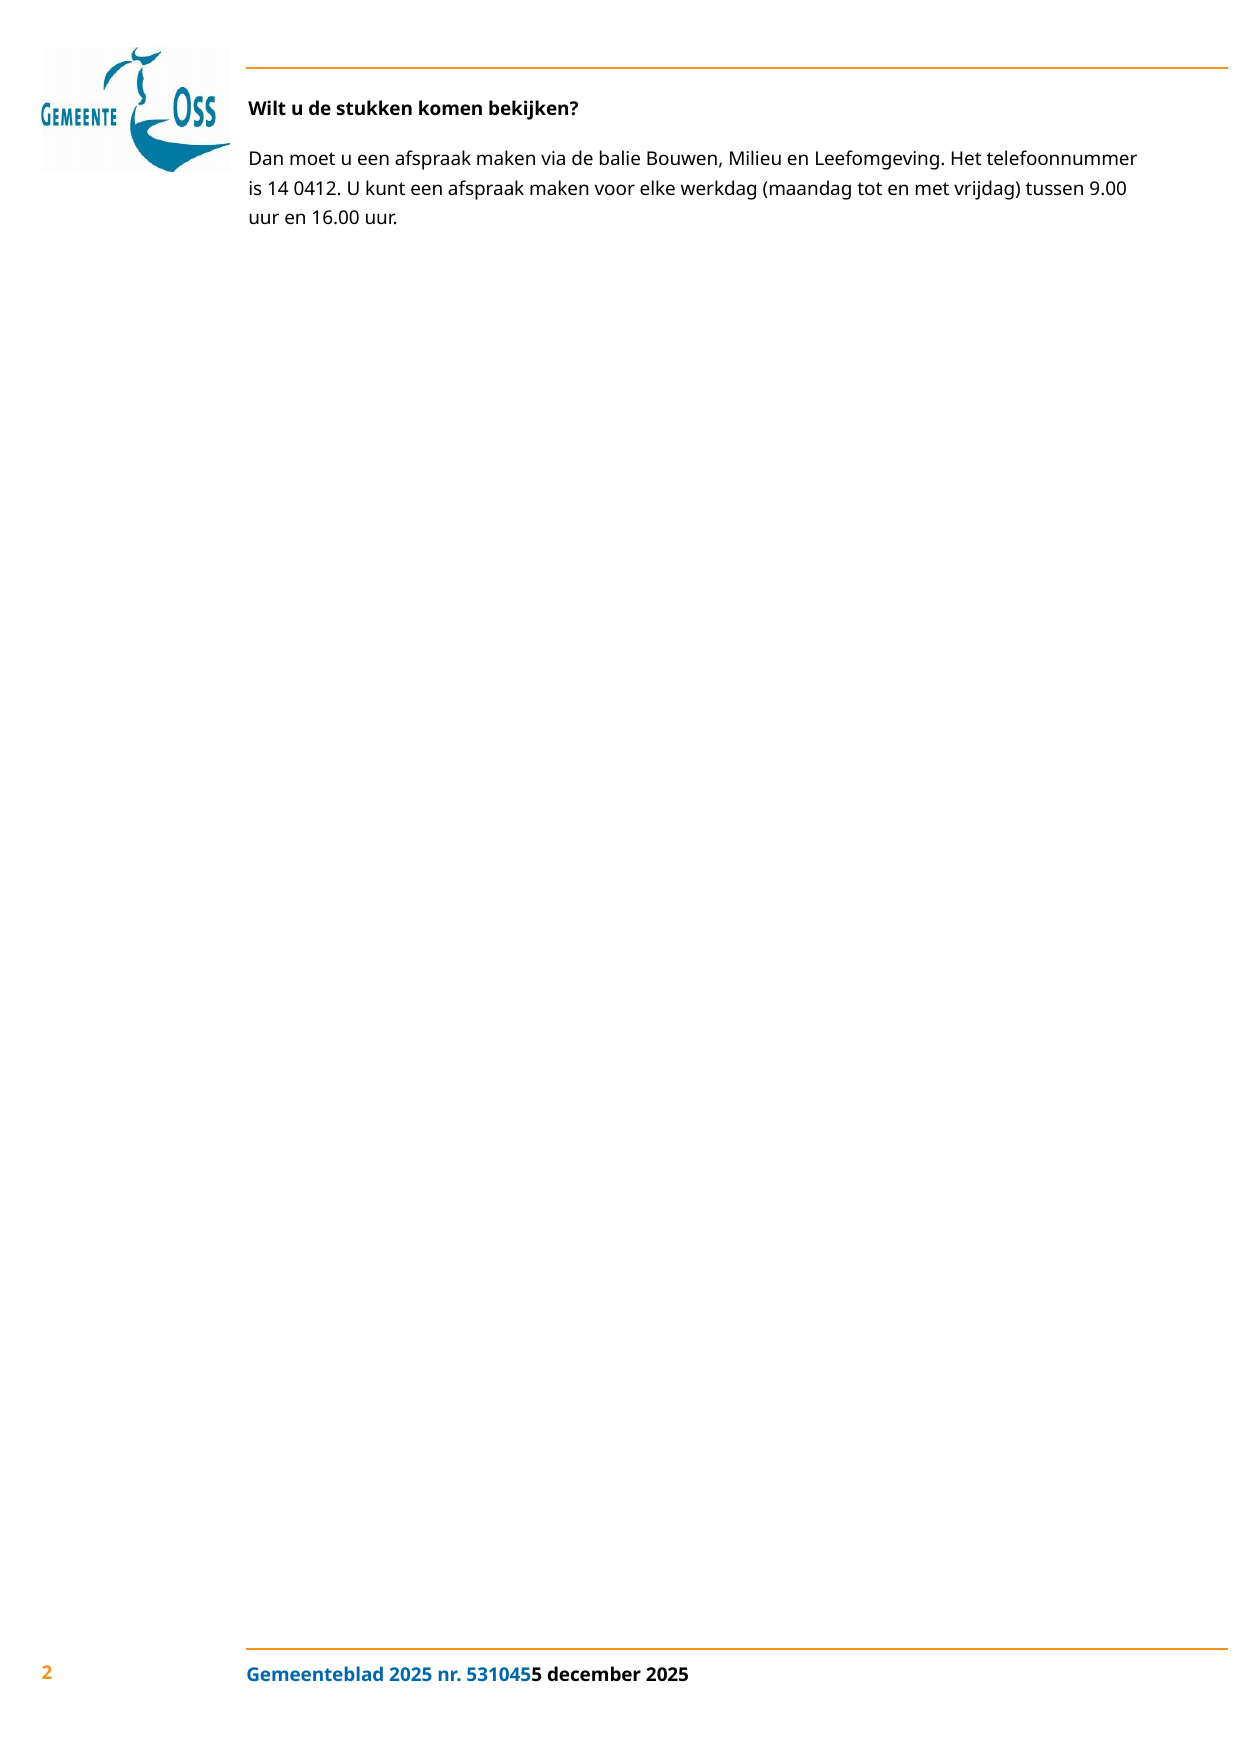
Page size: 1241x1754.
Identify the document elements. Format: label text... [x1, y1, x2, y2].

text Wilt u de stukken komen bekijken? [248, 95, 1152, 121]
picture [41, 47, 231, 172]
text Dan moet u een afspraak maken via de balie Bouwen, Milieu en Leefomgeving. Het telefoonnummer is 14 0412. U kunt een afspraak maken voor elke werkdag (maandag tot en met vrijdag) tussen 9.00 uur en 16.00 uur. [248, 145, 1152, 230]
